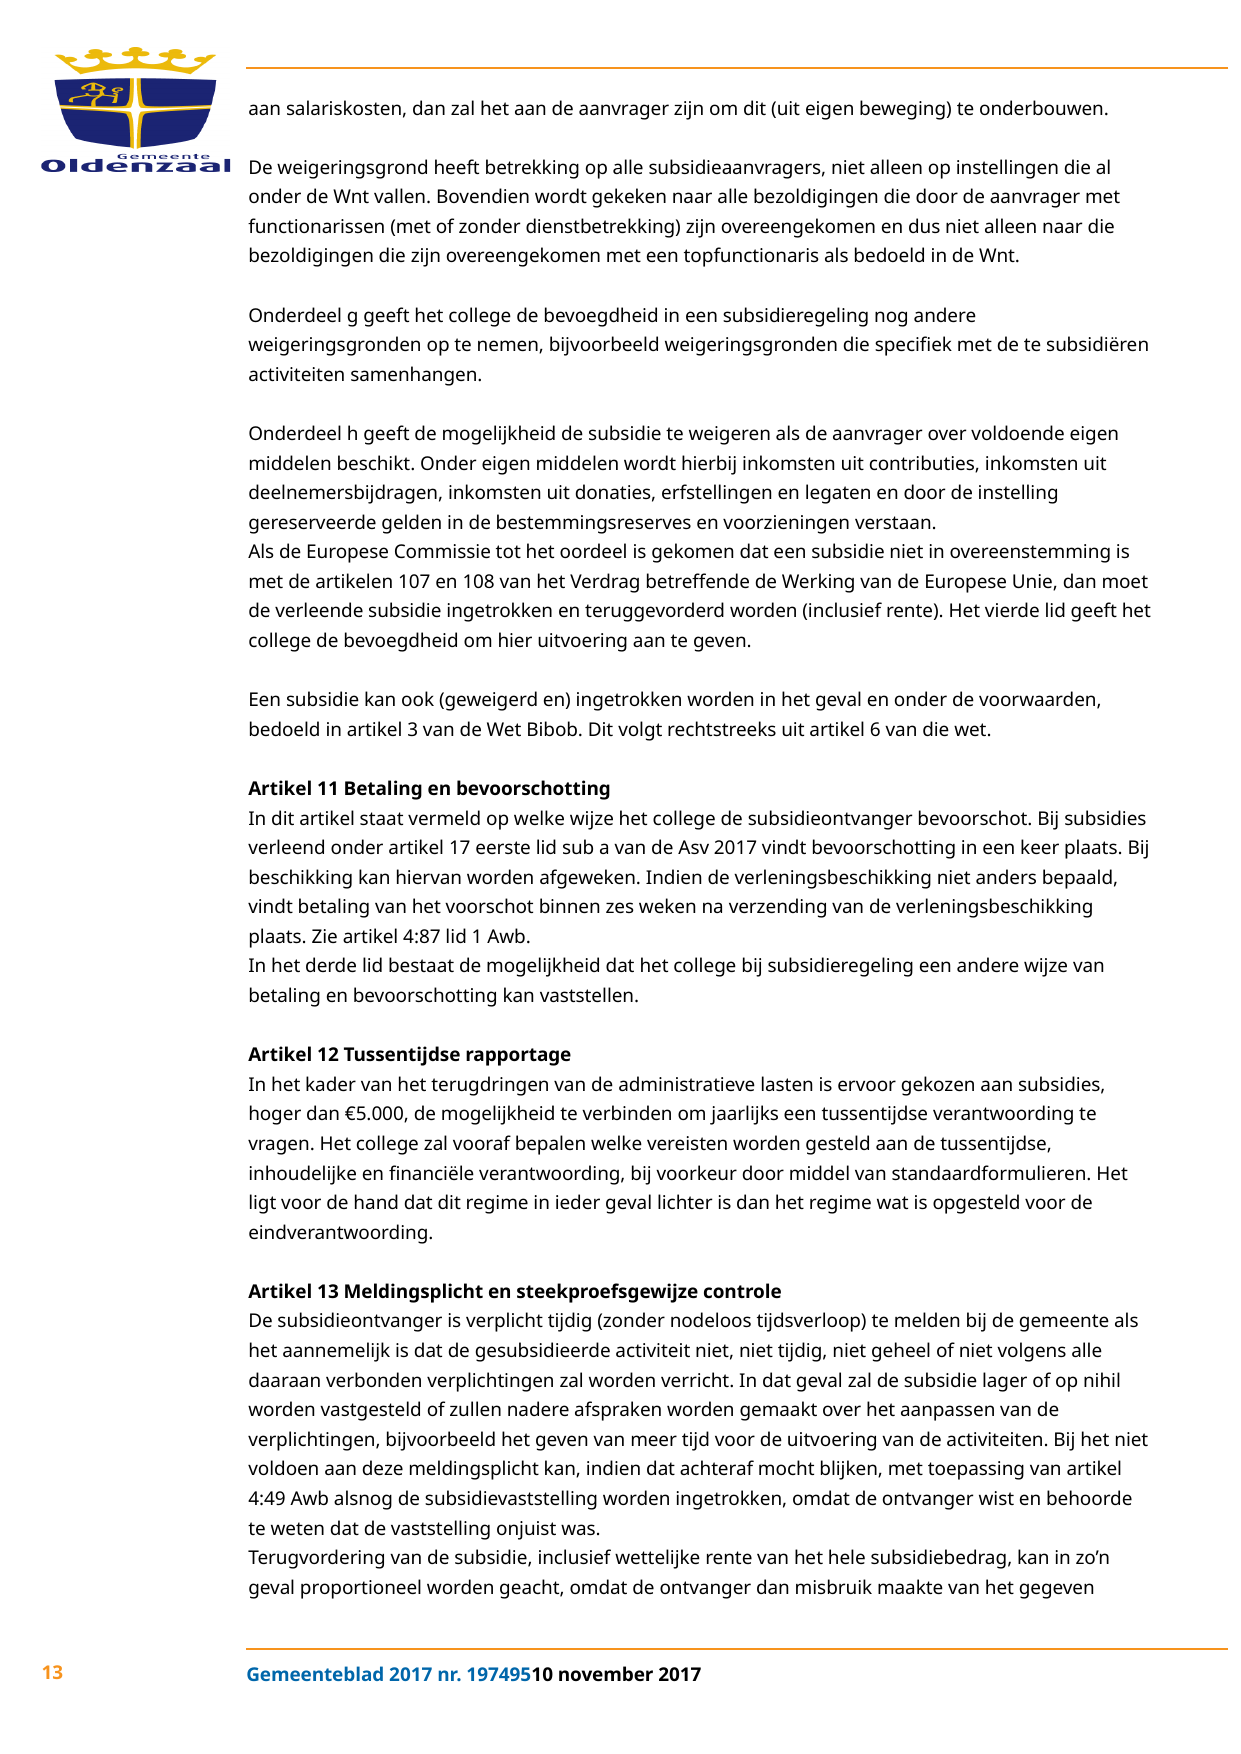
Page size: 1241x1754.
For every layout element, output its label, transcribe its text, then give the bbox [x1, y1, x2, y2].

text In het derde lid bestaat de mogelijkheid dat het college bij subsidieregeling een andere wijze van betaling en bevoorschotting kan vaststellen. [248, 953, 1152, 1008]
text De weigeringsgrond heeft betrekking op alle subsidieaanvragers, niet alleen op instellingen die al onder de Wnt vallen. Bovendien wordt gekeken naar alle bezoldigingen die door de aanvrager met functionarissen (met of zonder dienstbetrekking) zijn overeengekomen en dus niet alleen naar die bezoldigingen die zijn overeengekomen met een topfunctionaris als bedoeld in de Wnt. [248, 154, 1152, 268]
text Artikel 13 Meldingsplicht en steekproefsgewijze controle [248, 1278, 1152, 1304]
text Onderdeel g geeft het college de bevoegdheid in een subsidieregeling nog andere weigeringsgronden op te nemen, bijvoorbeeld weigeringsgronden die specifiek met de te subsidiëren activiteiten samenhangen. [248, 302, 1152, 387]
text In dit artikel staat vermeld op welke wijze het college de subsidieontvanger bevoorschot. Bij subsidies verleend onder artikel 17 eerste lid sub a van de Asv 2017 vindt bevoorschotting in een keer plaats. Bij beschikking kan hiervan worden afgeweken. Indien de verleningsbeschikking niet anders bepaald, vindt betaling van het voorschot binnen zes weken na verzending van de verleningsbeschikking plaats. Zie artikel 4:87 lid 1 Awb. [248, 805, 1152, 949]
text Een subsidie kan ook (geweigerd en) ingetrokken worden in het geval en onder de voorwaarden, bedoeld in artikel 3 van de Wet Bibob. Dit volgt rechtstreeks uit artikel 6 van die wet. [248, 686, 1152, 742]
text In het kader van het terugdringen van de administratieve lasten is ervoor gekozen aan subsidies, hoger dan €5.000, de mogelijkheid te verbinden om jaarlijks een tussentijdse verantwoording te vragen. Het college zal vooraf bepalen welke vereisten worden gesteld aan de tussentijdse, inhoudelijke en financiële verantwoording, bij voorkeur door middel van standaardformulieren. Het ligt voor de hand dat dit regime in ieder geval lichter is dan het regime wat is opgesteld voor de eindverantwoording. [248, 1071, 1152, 1245]
text Als de Europese Commissie tot het oordeel is gekomen dat een subsidie niet in overeenstemming is met de artikelen 107 en 108 van het Verdrag betreffende de Werking van de Europese Unie, dan moet de verleende subsidie ingetrokken en teruggevorderd worden (inclusief rente). Het vierde lid geeft het college de bevoegdheid om hier uitvoering aan te geven. [248, 538, 1152, 653]
text Onderdeel h geeft de mogelijkheid de subsidie te weigeren als de aanvrager over voldoende eigen middelen beschikt. Onder eigen middelen wordt hierbij inkomsten uit contributies, inkomsten uit deelnemersbijdragen, inkomsten uit donaties, erfstellingen en legaten en door de instelling gereserveerde gelden in de bestemmingsreserves en voorzieningen verstaan. [248, 420, 1152, 535]
text Artikel 12 Tussentijdse rapportage [248, 1041, 1152, 1067]
text Terugvordering van de subsidie, inclusief wettelijke rente van het hele subsidiebedrag, kan in zo’n geval proportioneel worden geacht, omdat de ontvanger dan misbruik maakte van het gegeven [248, 1544, 1152, 1600]
text aan salariskosten, dan zal het aan de aanvrager zijn om dit (uit eigen beweging) te onderbouwen. [248, 95, 1152, 121]
text Artikel 11 Betaling en bevoorschotting [248, 775, 1152, 801]
text De subsidieontvanger is verplicht tijdig (zonder nodeloos tijdsverloop) te melden bij de gemeente als het aannemelijk is dat de gesubsidieerde activiteit niet, niet tijdig, niet geheel of niet volgens alle daaraan verbonden verplichtingen zal worden verricht. In dat geval zal de subsidie lager of op nihil worden vastgesteld of zullen nadere afspraken worden gemaakt over het aanpassen van de verplichtingen, bijvoorbeeld het geven van meer tijd voor de uitvoering van de activiteiten. Bij het niet voldoen aan deze meldingsplicht kan, indien dat achteraf mocht blijken, met toepassing van artikel 4:49 Awb alsnog de subsidievaststelling worden ingetrokken, omdat de ontvanger wist en behoorde te weten dat de vaststelling onjuist was. [248, 1308, 1152, 1541]
picture [41, 47, 231, 172]
